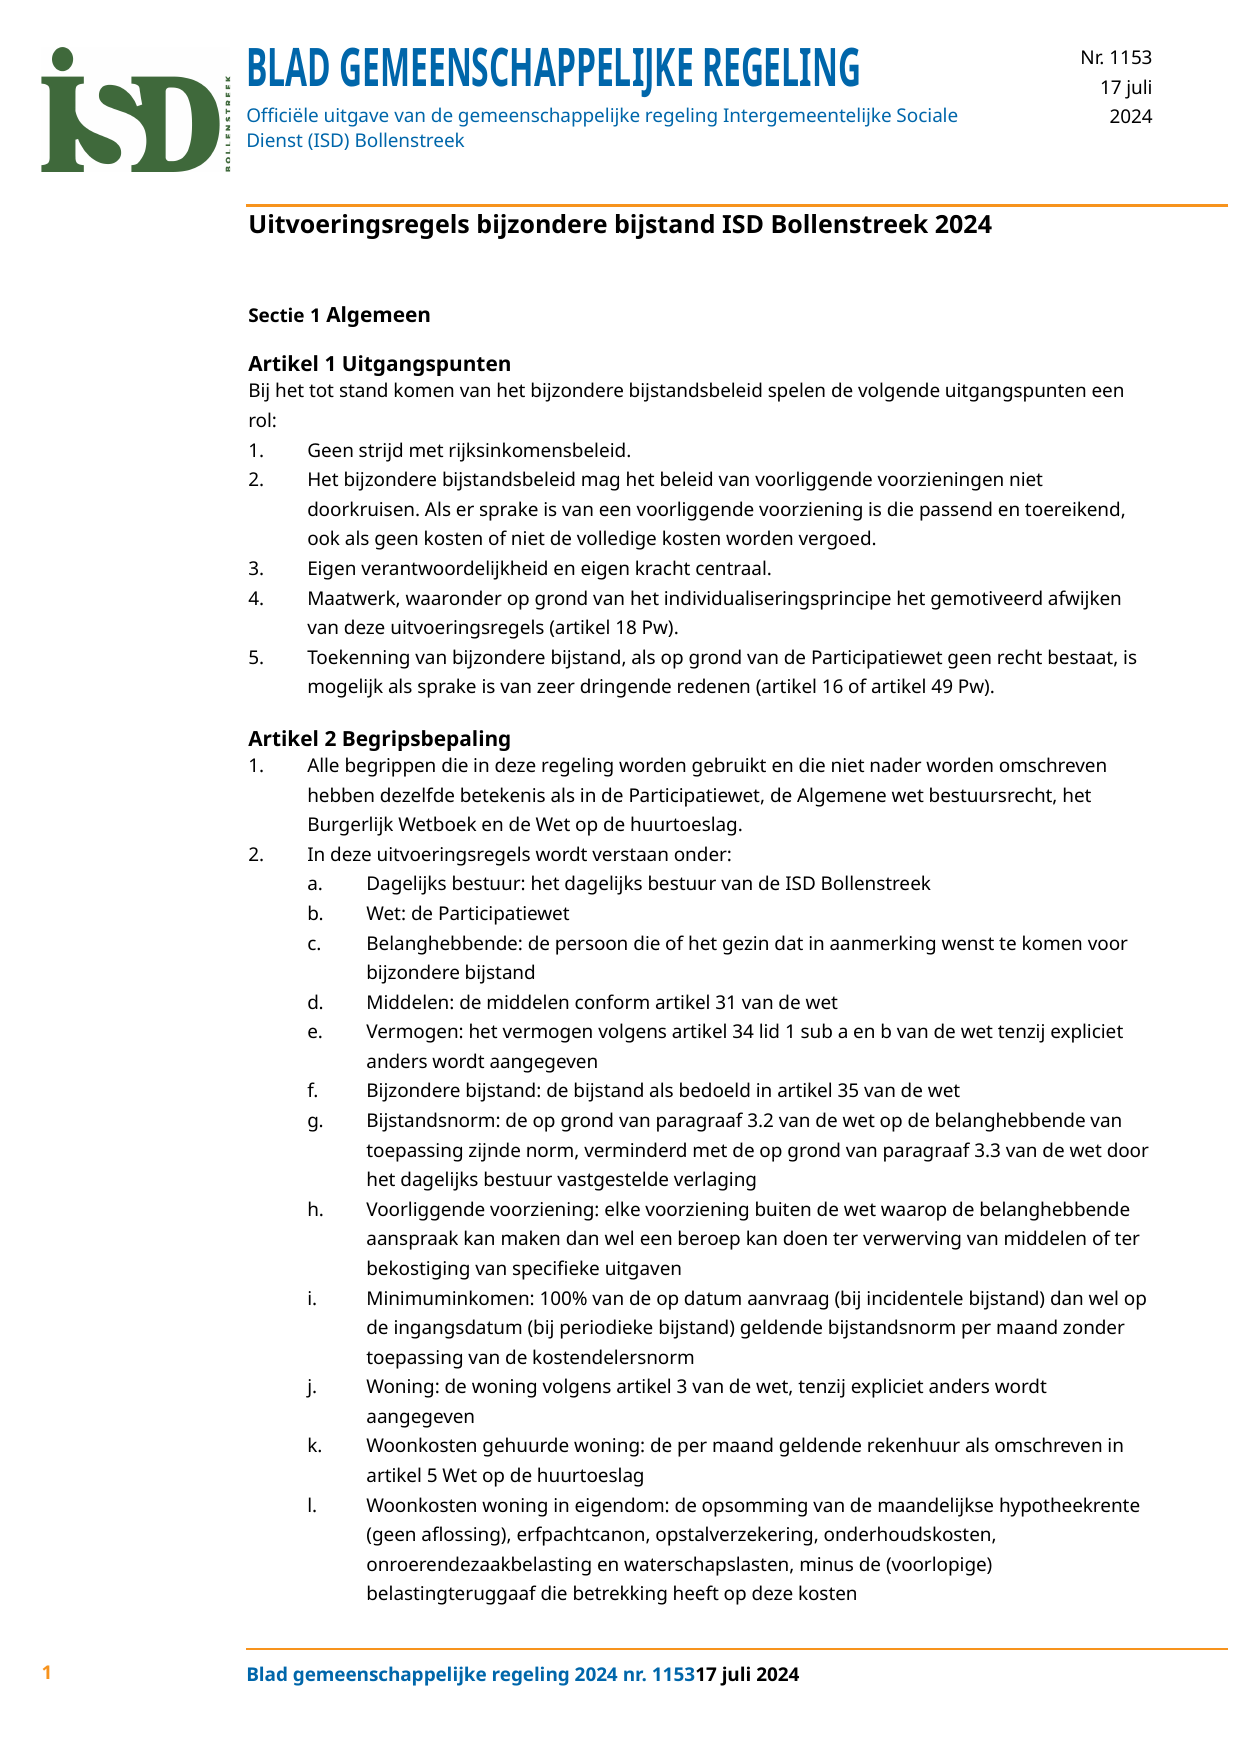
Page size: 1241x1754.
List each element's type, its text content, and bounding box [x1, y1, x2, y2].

picture [41, 47, 231, 172]
text Uitvoeringsregels bijzondere bijstand ISD Bollenstreek 2024 [248, 207, 1152, 241]
list In deze uitvoeringsregels wordt verstaan onder: [248, 841, 1152, 867]
text Artikel 2 Begripsbepaling [248, 724, 1152, 752]
list Dagelijks bestuur: het dagelijks bestuur van de ISD Bollenstreek [307, 871, 1152, 896]
list Maatwerk, waaronder op grond van het individualiseringsprincipe het gemotiveerd afwijken van deze uitvoeringsregels (artikel 18 Pw). [248, 585, 1152, 640]
list Vermogen: het vermogen volgens artikel 34 lid 1 sub a en b van de wet tenzij expliciet anders wordt aangegeven [307, 1018, 1152, 1074]
text Sectie 1 Algemeen [248, 300, 1152, 328]
list Voorliggende voorziening: elke voorziening buiten de wet waarop de belanghebbende aanspraak kan maken dan wel een beroep kan doen ter verwerving van middelen of ter bekostiging van specifieke uitgaven [307, 1196, 1152, 1281]
list Wet: de Participatiewet [307, 900, 1152, 926]
text Bij het tot stand komen van het bijzondere bijstandsbeleid spelen de volgende uitgangspunten een rol: [248, 378, 1152, 433]
list Bijzondere bijstand: de bijstand als bedoeld in artikel 35 van de wet [307, 1078, 1152, 1103]
list Het bijzondere bijstandsbeleid mag het beleid van voorliggende voorzieningen niet doorkruisen. Als er sprake is van een voorliggende voorziening is die passend en toereikend, ook als geen kosten of niet de volledige kosten worden vergoed. [248, 466, 1152, 551]
list Woning: de woning volgens artikel 3 van de wet, tenzij expliciet anders wordt aangegeven [307, 1373, 1152, 1429]
list Eigen verantwoordelijkheid en eigen kracht centraal. [248, 555, 1152, 581]
list Minimuminkomen: 100% van de op datum aanvraag (bij incidentele bijstand) dan wel op de ingangsdatum (bij periodieke bijstand) geldende bijstandsnorm per maand zonder toepassing van de kostendelersnorm [307, 1285, 1152, 1370]
list Toekenning van bijzondere bijstand, als op grond van de Participatiewet geen recht bestaat, is mogelijk als sprake is van zeer dringende redenen (artikel 16 of artikel 49 Pw). [248, 644, 1152, 699]
list Woonkosten gehuurde woning: de per maand geldende rekenhuur als omschreven in artikel 5 Wet op de huurtoeslag [307, 1433, 1152, 1488]
list Bijstandsnorm: de op grond van paragraaf 3.2 van de wet op de belanghebbende van toepassing zijnde norm, verminderd met de op grond van paragraaf 3.3 van de wet door het dagelijks bestuur vastgestelde verlaging [307, 1107, 1152, 1192]
list Middelen: de middelen conform artikel 31 van de wet [307, 989, 1152, 1015]
list Belanghebbende: de persoon die of het gezin dat in aanmerking wenst te komen voor bijzondere bijstand [307, 930, 1152, 985]
text Artikel 1 Uitgangspunten [248, 349, 1152, 378]
list Geen strijd met rijksinkomensbeleid. [248, 437, 1152, 462]
list Alle begrippen die in deze regeling worden gebruikt en die niet nader worden omschreven hebben dezelfde betekenis als in de Participatiewet, de Algemene wet bestuursrecht, het Burgerlijk Wetboek en de Wet op de huurtoeslag. [248, 752, 1152, 837]
list Woonkosten woning in eigendom: de opsomming van de maandelijkse hypotheekrente (geen aflossing), erfpachtcanon, opstalverzekering, onderhoudskosten, onroerendezaakbelasting en waterschapslasten, minus de (voorlopige) belastingteruggaaf die betrekking heeft op deze kosten [307, 1492, 1152, 1606]
